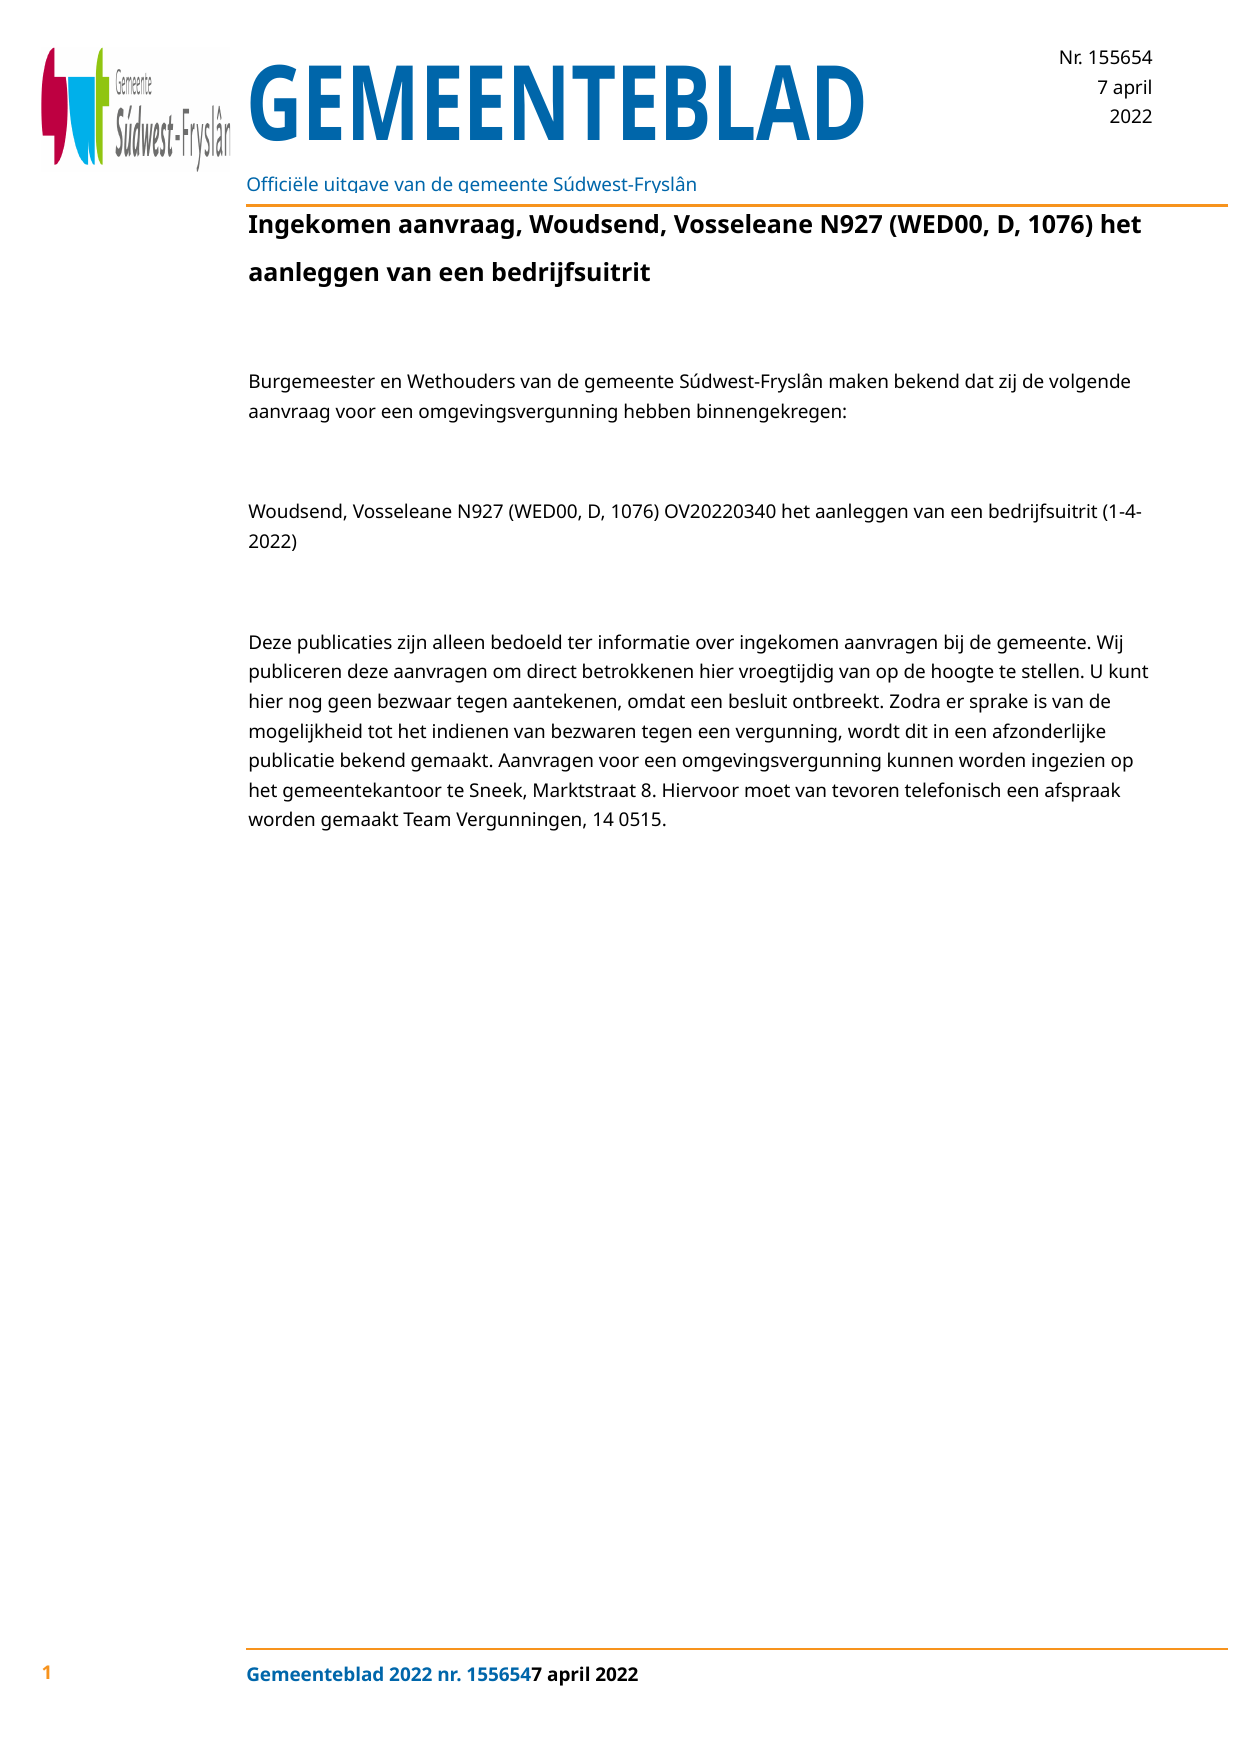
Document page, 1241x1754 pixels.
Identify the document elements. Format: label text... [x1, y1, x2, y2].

text Deze publicaties zijn alleen bedoeld ter informatie over ingekomen aanvragen bij de gemeente. Wij publiceren deze aanvragen om direct betrokkenen hier vroegtijdig van op de hoogte te stellen. U kunt hier nog geen bezwaar tegen aantekenen, omdat een besluit ontbreekt. Zodra er sprake is van de mogelijkheid tot het indienen van bezwaren tegen een vergunning, wordt dit in een afzonderlijke publicatie bekend gemaakt. Aanvragen voor een omgevingsvergunning kunnen worden ingezien op het gemeentekantoor te Sneek, Marktstraat 8. Hiervoor moet van tevoren telefonisch een afspraak worden gemaakt Team Vergunningen, 14 0515. [248, 629, 1152, 832]
text Woudsend, Vosseleane N927 (WED00, D, 1076) OV20220340 het aanleggen van een bedrijfsuitrit (1-4-2022) [248, 499, 1152, 554]
picture [41, 47, 231, 172]
text Ingekomen aanvraag, Woudsend, Vosseleane N927 (WED00, D, 1076) het aanleggen van een bedrijfsuitrit [248, 207, 1152, 288]
text Burgemeester en Wethouders van de gemeente Súdwest-Fryslân maken bekend dat zij de volgende aanvraag voor een omgevingsvergunning hebben binnengekregen: [248, 368, 1152, 424]
